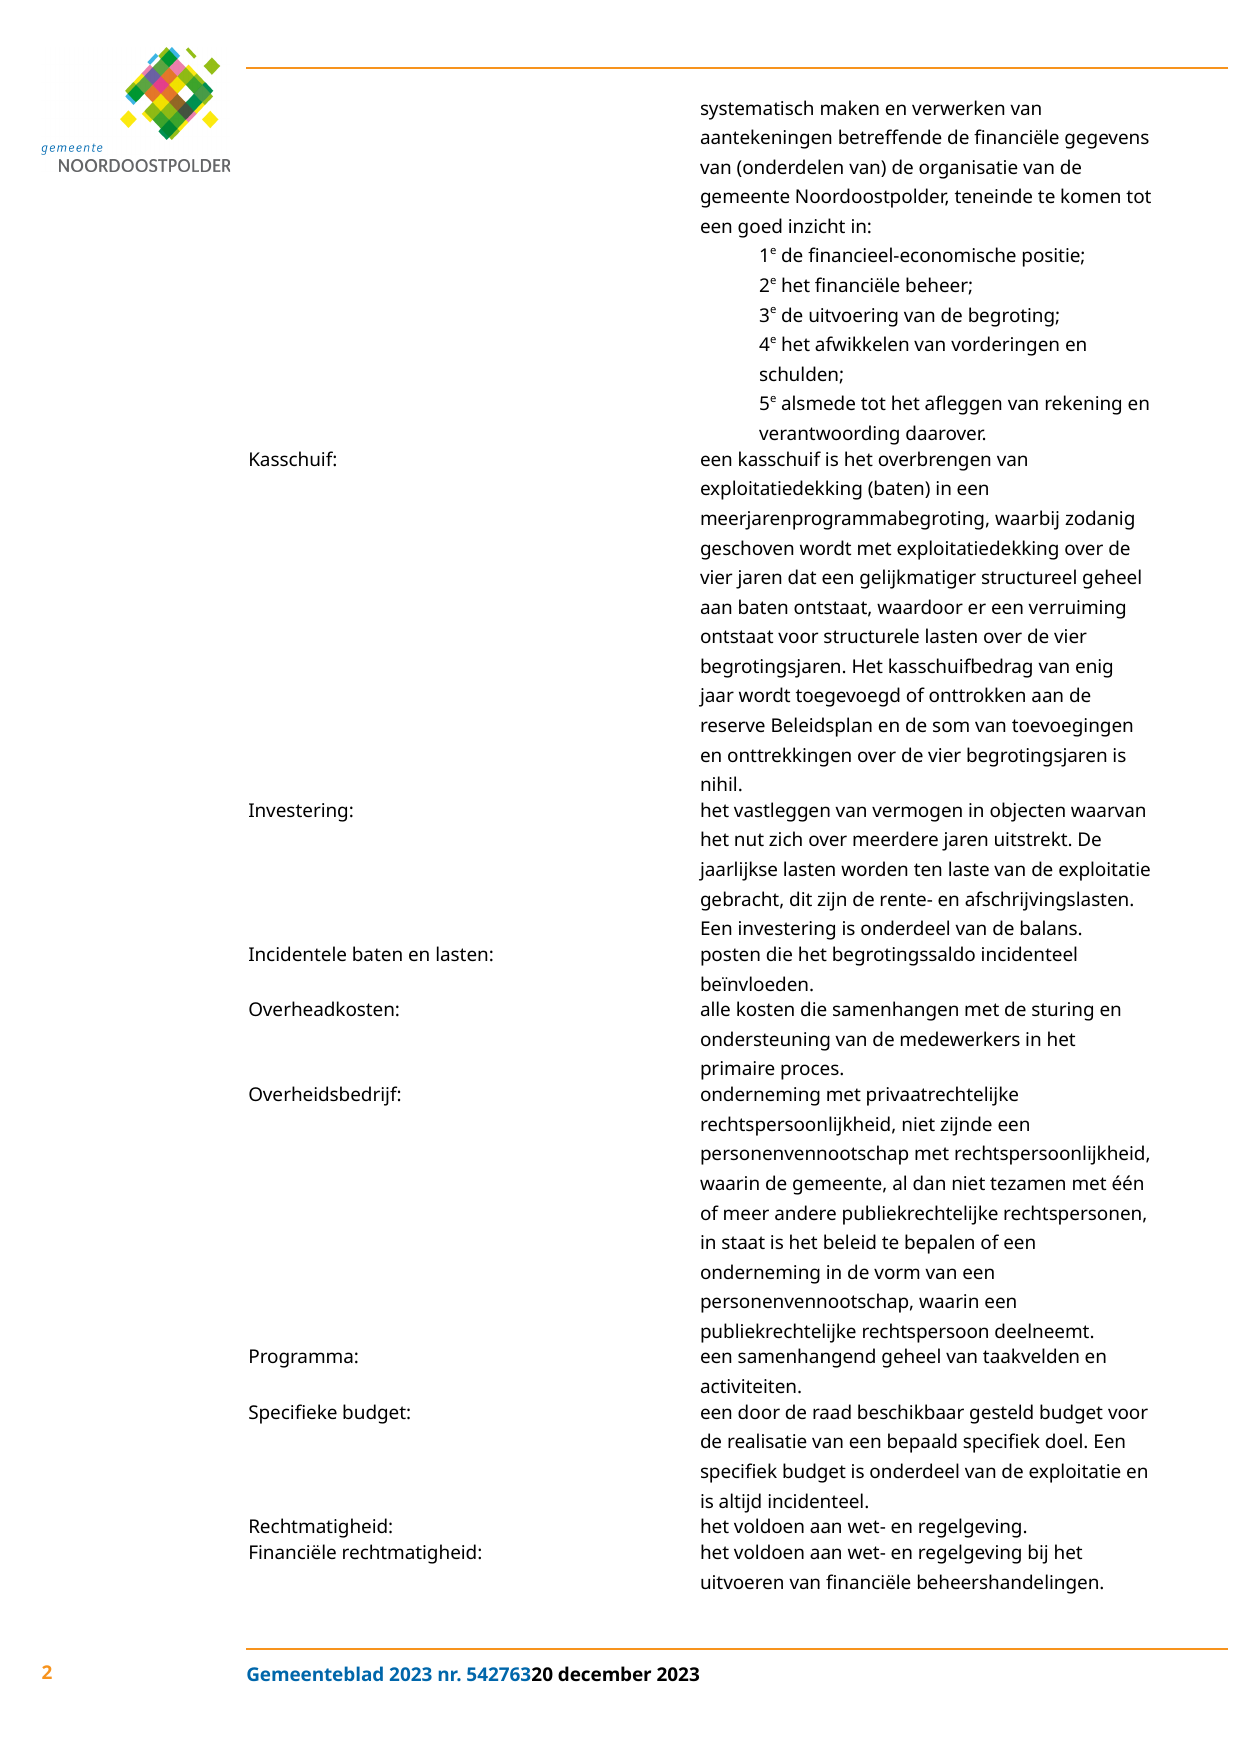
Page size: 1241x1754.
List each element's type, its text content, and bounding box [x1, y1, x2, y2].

table_cell [248, 95, 700, 446]
picture [41, 47, 231, 172]
table_cell Financiële rechtmatigheid: [248, 1539, 700, 1594]
table_cell Incidentele baten en lasten: [248, 941, 700, 996]
table_cell een kasschuif is het overbrengen van exploitatiedekking (baten) in een meerjarenprogrammabegroting, waarbij zodanig geschoven wordt met exploitatiedekking over de vier jaren dat een gelijkmatiger structureel geheel aan baten ontstaat, waardoor er een verruiming ontstaat voor structurele lasten over de vier begrotingsjaren. Het kasschuifbedrag van enig jaar wordt toegevoegd of onttrokken aan de reserve Beleidsplan en de som van toevoegingen en onttrekkingen over de vier begrotingsjaren is nihil. [700, 446, 1152, 797]
table_cell Kasschuif: [248, 446, 700, 797]
table_cell een samenhangend geheel van taakvelden en activiteiten. [700, 1344, 1152, 1399]
table_cell Specifieke budget: [248, 1399, 700, 1513]
table_cell een door de raad beschikbaar gesteld budget voor de realisatie van een bepaald specifiek doel. Een specifiek budget is onderdeel van de exploitatie en is altijd incidenteel. [700, 1399, 1152, 1513]
table_cell Programma: [248, 1344, 700, 1399]
table_cell Overheadkosten: [248, 996, 700, 1081]
table_cell Overheidsbedrijf: [248, 1081, 700, 1344]
table_cell alle kosten die samenhangen met de sturing en ondersteuning van de medewerkers in het primaire proces. [700, 996, 1152, 1081]
table_cell posten die het begrotingssaldo incidenteel beïnvloeden. [700, 941, 1152, 996]
table_cell Rechtmatigheid: [248, 1514, 700, 1539]
table_cell onderneming met privaatrechtelijke rechtspersoonlijkheid, niet zijnde een personenvennootschap met rechtspersoonlijkheid, waarin de gemeente, al dan niet tezamen met één of meer andere publiekrechtelijke rechtspersonen, in staat is het beleid te bepalen of een onderneming in de vorm van een personenvennootschap, waarin een publiekrechtelijke rechtspersoon deelneemt. [700, 1081, 1152, 1344]
table_cell systematisch maken en verwerken van aantekeningen betreffende de financiële gegevens van (onderdelen van) de organisatie van de gemeente Noordoostpolder, teneinde te komen tot een goed inzicht in: 1e de financieel-economische positie; 2e het financiële beheer; 3e de uitvoering van de begroting; 4e het afwikkelen van vorderingen en schulden; 5e alsmede tot het afleggen van rekening en verantwoording daarover. [700, 95, 1152, 446]
table_cell Investering: [248, 797, 700, 941]
table_cell het voldoen aan wet- en regelgeving. [700, 1514, 1152, 1539]
table_cell het voldoen aan wet- en regelgeving bij het uitvoeren van financiële beheershandelingen. [700, 1539, 1152, 1594]
table_cell het vastleggen van vermogen in objecten waarvan het nut zich over meerdere jaren uitstrekt. De jaarlijkse lasten worden ten laste van de exploitatie gebracht, dit zijn de rente- en afschrijvingslasten. Een investering is onderdeel van de balans. [700, 797, 1152, 941]
